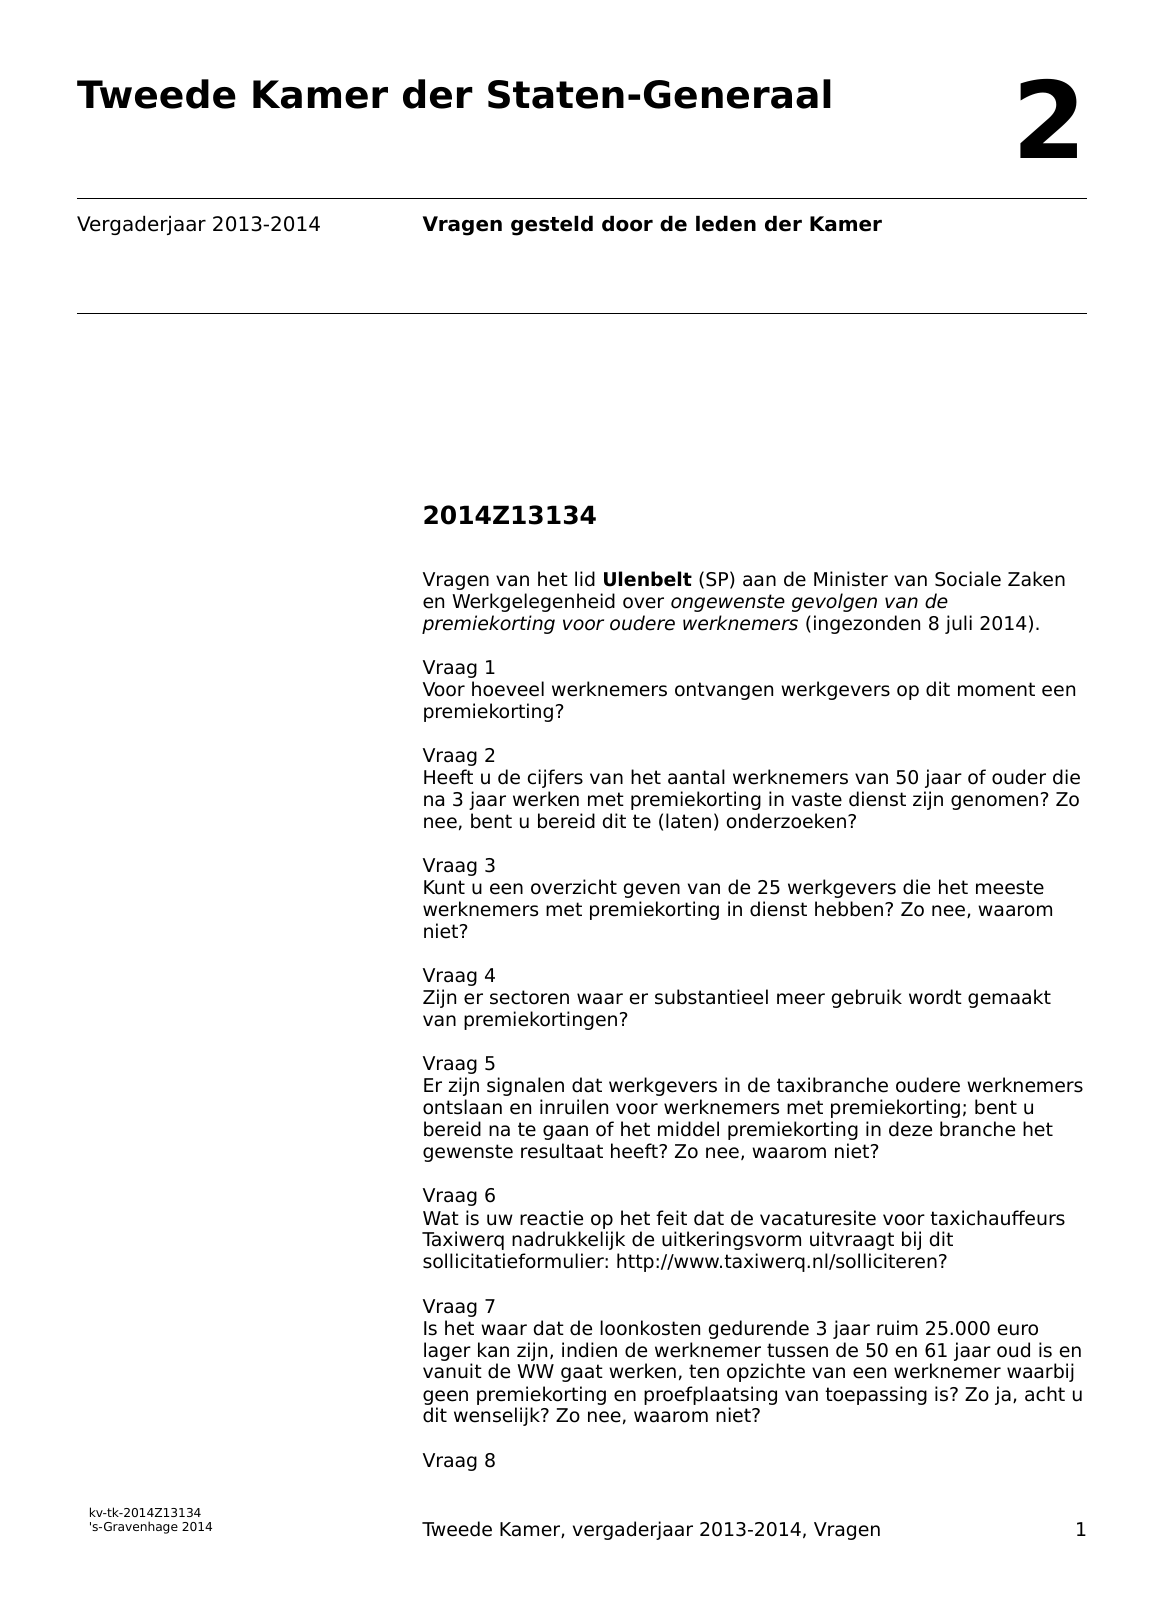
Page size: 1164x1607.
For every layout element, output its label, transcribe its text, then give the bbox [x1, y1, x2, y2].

text Kunt u een overzicht geven van de 25 werkgevers die het meeste werknemers met premiekorting in dienst hebben? Zo nee, waarom niet? [422, 877, 1087, 943]
text Wat is uw reactie op het feit dat de vacaturesite voor taxichauffeurs Taxiwerq nadrukkelijk de uitkeringsvorm uitvraagt bij dit sollicitatieformulier: http://www.taxiwerq.nl/solliciteren? [422, 1207, 1087, 1273]
text Is het waar dat de loonkosten gedurende 3 jaar ruim 25.000 euro lager kan zijn, indien de werknemer tussen de 50 en 61 jaar oud is en vanuit de WW gaat werken, ten opzichte van een werknemer waarbij geen premiekorting en proefplaatsing van toepassing is? Zo ja, acht u dit wenselijk? Zo nee, waarom niet? [422, 1317, 1087, 1427]
text Vragen van het lid Ulenbelt (SP) aan de Minister van Sociale Zaken en Werkgelegenheid over ongewenste gevolgen van de premiekorting voor oudere werknemers (ingezonden 8 juli 2014). [422, 569, 1087, 635]
text Voor hoeveel werknemers ontvangen werkgevers op dit moment een premiekorting? [422, 679, 1087, 723]
text Heeft u de cijfers van het aantal werknemers van 50 jaar of ouder die na 3 jaar werken met premiekorting in vaste dienst zijn genomen? Zo nee, bent u bereid dit te (laten) onderzoeken? [422, 767, 1087, 833]
table_cell Vergaderjaar 2013-2014 [77, 199, 422, 313]
table_header Tweede Kamer der Staten-Generaal [77, 59, 886, 198]
text Vraag 6 [422, 1185, 1087, 1207]
text Vraag 8 [422, 1449, 1087, 1472]
text Vraag 3 [422, 855, 1087, 877]
text Vraag 2 [422, 745, 1087, 767]
text Vraag 7 [422, 1296, 1087, 1317]
table_header 2 [886, 59, 1087, 198]
text Zijn er sectoren waar er substantieel meer gebruik wordt gemaakt van premiekortingen? [422, 987, 1087, 1031]
text kv-tk-2014Z13134 [88, 1506, 323, 1520]
table_cell Vragen gesteld door de leden der Kamer [422, 199, 1087, 313]
text Vraag 1 [422, 657, 1087, 679]
text Er zijn signalen dat werkgevers in de taxibranche oudere werknemers ontslaan en inruilen voor werknemers met premiekorting; bent u bereid na te gaan of het middel premiekorting in deze branche het gewenste resultaat heeft? Zo nee, waarom niet? [422, 1075, 1087, 1163]
text Vraag 5 [422, 1053, 1087, 1075]
text 's-Gravenhage 2014 [88, 1520, 323, 1534]
text 2014Z13134 [422, 501, 1087, 531]
text Vraag 4 [422, 965, 1087, 987]
